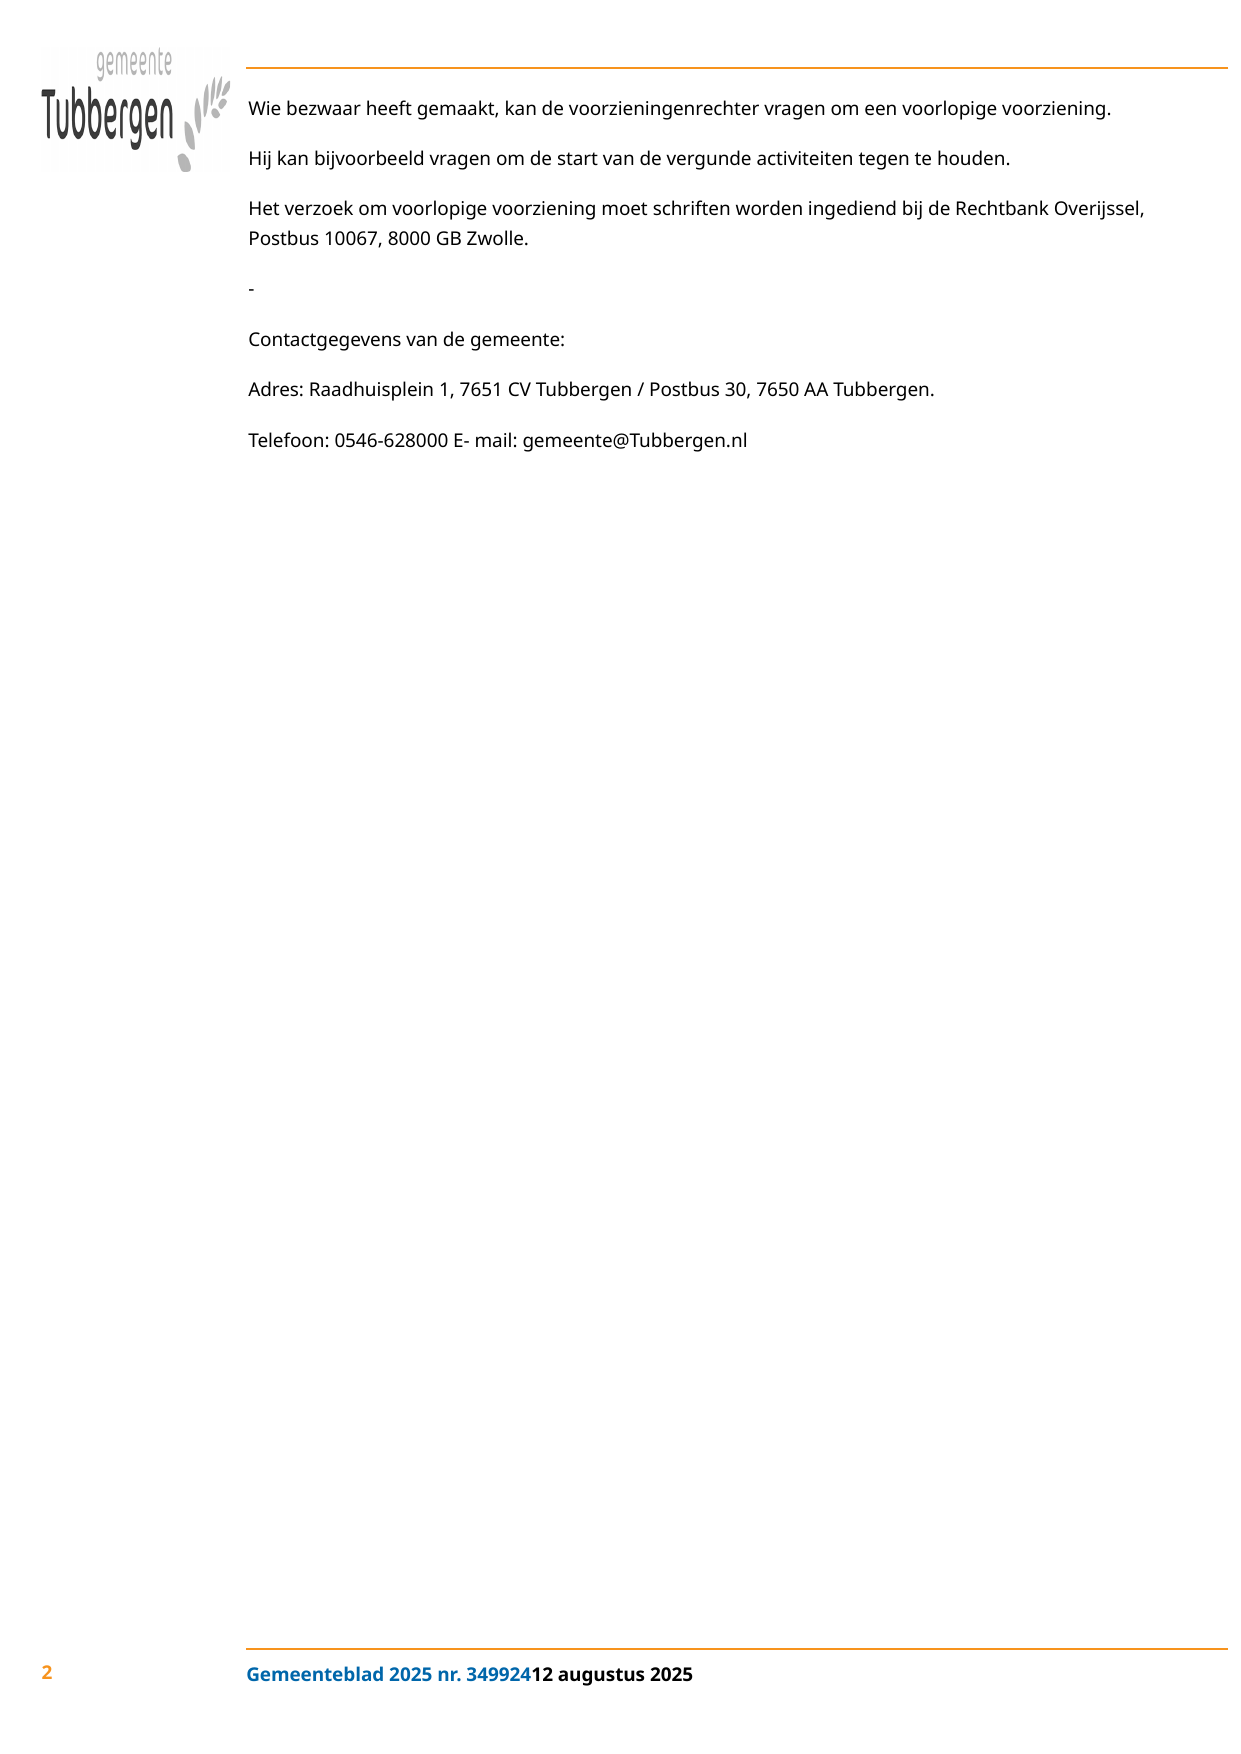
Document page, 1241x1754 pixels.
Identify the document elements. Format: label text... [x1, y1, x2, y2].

text Hij kan bijvoorbeeld vragen om de start van de vergunde activiteiten tegen te houden. [248, 145, 1152, 171]
text Contactgegevens van de gemeente: [248, 326, 1152, 352]
text Wie bezwaar heeft gemaakt, kan de voorzieningenrechter vragen om een voorlopige voorziening. [248, 95, 1152, 121]
text Adres: Raadhuisplein 1, 7651 CV Tubbergen / Postbus 30, 7650 AA Tubbergen. [248, 376, 1152, 402]
text Het verzoek om voorlopige voorziening moet schriften worden ingediend bij de Rechtbank Overijssel, Postbus 10067, 8000 GB Zwolle. [248, 196, 1152, 251]
picture [41, 47, 231, 172]
text Telefoon: 0546-628000 E- mail: gemeente@Tubbergen.nl [248, 427, 1152, 453]
text - [248, 276, 1152, 301]
